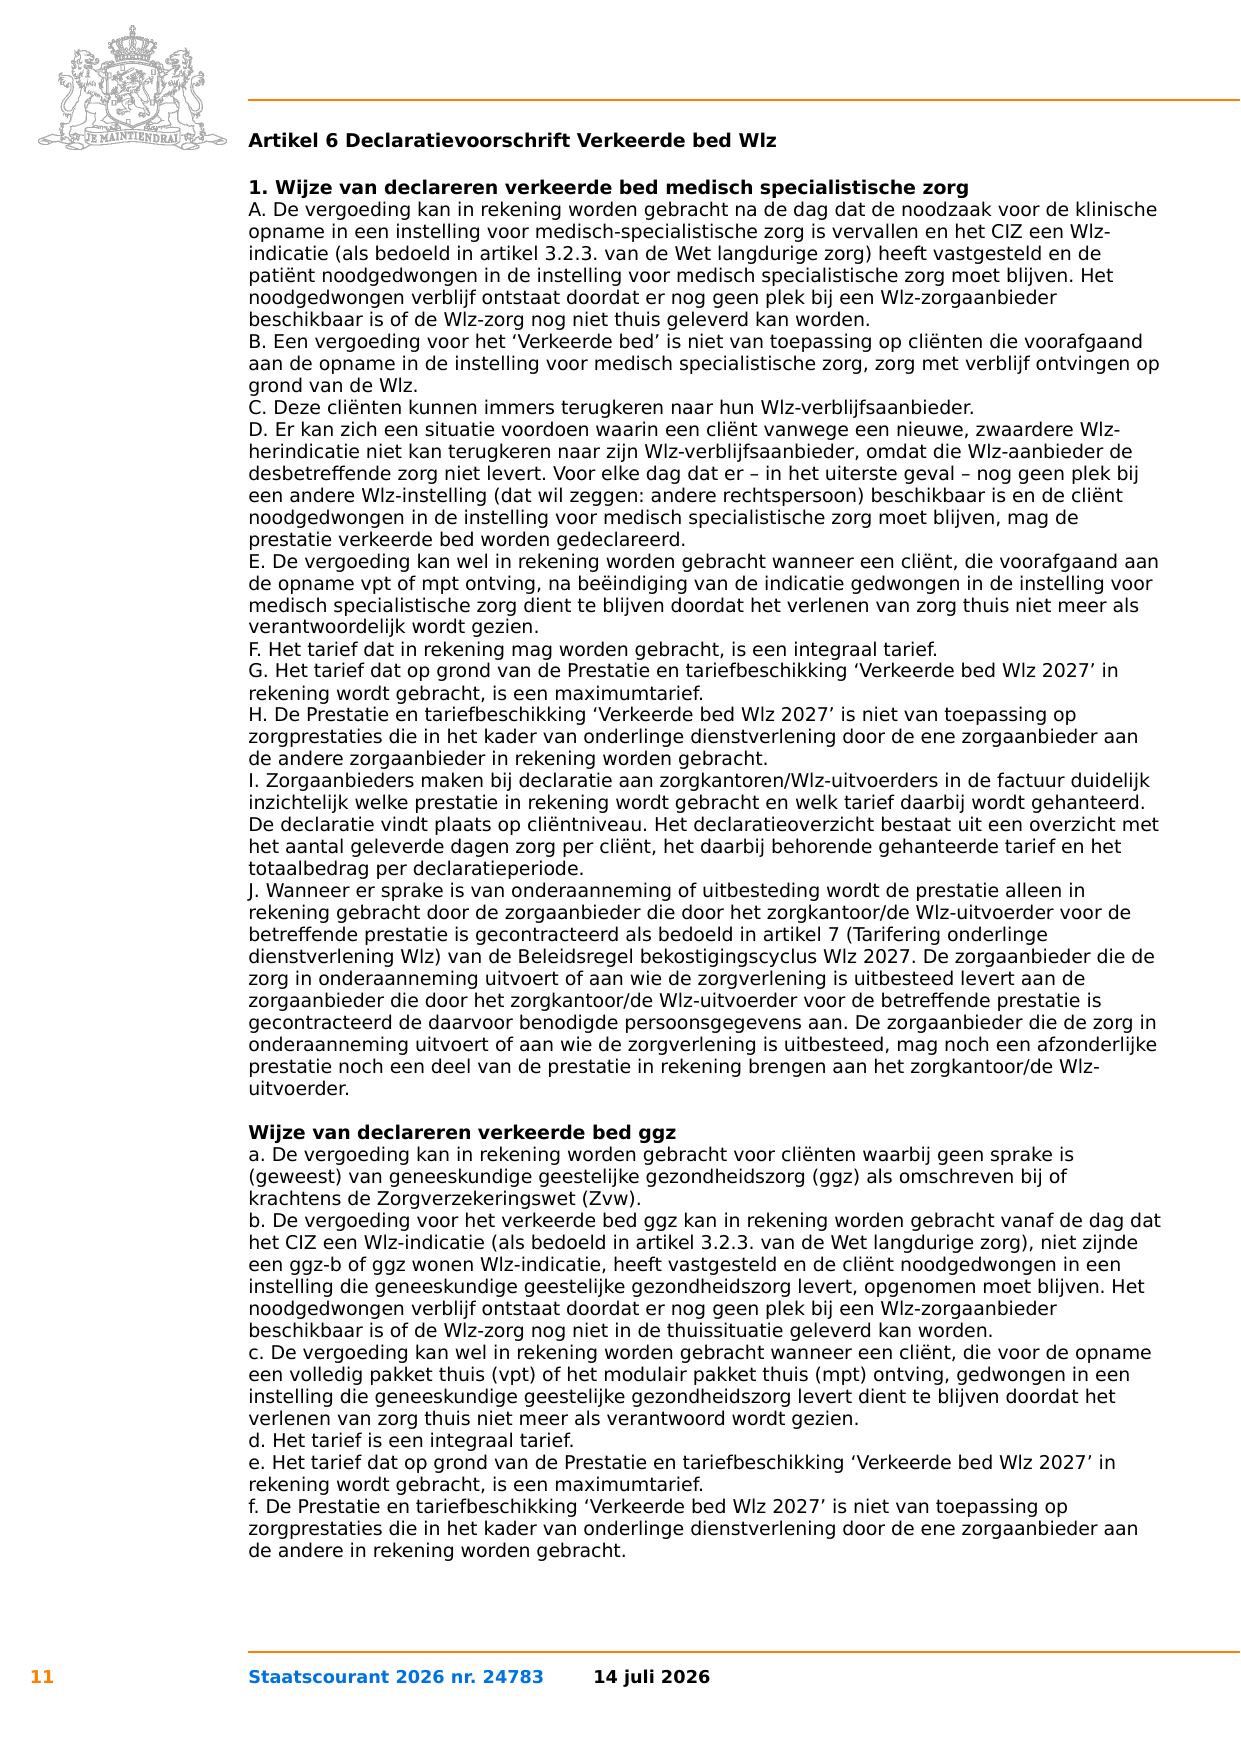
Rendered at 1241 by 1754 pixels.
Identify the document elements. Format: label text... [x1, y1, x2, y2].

text E. De vergoeding kan wel in rekening worden gebracht wanneer een cliënt, die voorafgaand aan de opname vpt of mpt ontving, na beëindiging van de indicatie gedwongen in de instelling voor medisch specialistische zorg dient te blijven doordat het verlenen van zorg thuis niet meer als verantwoordelijk wordt gezien. [248, 551, 1163, 638]
picture [38, 25, 227, 150]
text c. De vergoeding kan wel in rekening worden gebracht wanneer een cliënt, die voor de opname een volledig pakket thuis (vpt) of het modulair pakket thuis (mpt) ontving, gedwongen in een instelling die geneeskundige geestelijke gezondheidszorg levert dient te blijven doordat het verlenen van zorg thuis niet meer als verantwoord wordt gezien. [248, 1342, 1163, 1429]
text A. De vergoeding kan in rekening worden gebracht na de dag dat de noodzaak voor de klinische opname in een instelling voor medisch-specialistische zorg is vervallen en het CIZ een Wlz-indicatie (als bedoeld in artikel 3.2.3. van de Wet langdurige zorg) heeft vastgesteld en de patiënt noodgedwongen in de instelling voor medisch specialistische zorg moet blijven. Het noodgedwongen verblijf ontstaat doordat er nog geen plek bij een Wlz-zorgaanbieder beschikbaar is of de Wlz-zorg nog niet thuis geleverd kan worden. [248, 199, 1163, 331]
text C. Deze cliënten kunnen immers terugkeren naar hun Wlz-verblijfsaanbieder. [248, 397, 1163, 419]
text J. Wanneer er sprake is van onderaanneming of uitbesteding wordt de prestatie alleen in rekening gebracht door de zorgaanbieder die door het zorgkantoor/de Wlz-uitvoerder voor de betreffende prestatie is gecontracteerd als bedoeld in artikel 7 (Tarifering onderlinge dienstverlening Wlz) van de Beleidsregel bekostigingscyclus Wlz 2027. De zorgaanbieder die de zorg in onderaanneming uitvoert of aan wie de zorgverlening is uitbesteed levert aan de zorgaanbieder die door het zorgkantoor/de Wlz-uitvoerder voor de betreffende prestatie is gecontracteerd de daarvoor benodigde persoonsgegevens aan. De zorgaanbieder die de zorg in onderaanneming uitvoert of aan wie de zorgverlening is uitbesteed, mag noch een afzonderlijke prestatie noch een deel van de prestatie in rekening brengen aan het zorgkantoor/de Wlz-uitvoerder. [248, 880, 1163, 1100]
subtitle Wijze van declareren verkeerde bed ggz [248, 1122, 1163, 1144]
subtitle Artikel 6 Declaratievoorschrift Verkeerde bed Wlz [248, 130, 1163, 152]
text a. De vergoeding kan in rekening worden gebracht voor cliënten waarbij geen sprake is (geweest) van geneeskundige geestelijke gezondheidszorg (ggz) als omschreven bij of krachtens de Zorgverzekeringswet (Zvw). [248, 1144, 1163, 1210]
subtitle 1. Wijze van declareren verkeerde bed medisch specialistische zorg [248, 177, 1163, 199]
text B. Een vergoeding voor het ‘Verkeerde bed’ is niet van toepassing op cliënten die voorafgaand aan de opname in de instelling voor medisch specialistische zorg, zorg met verblijf ontvingen op grond van de Wlz. [248, 331, 1163, 397]
text d. Het tarief is een integraal tarief. [248, 1429, 1163, 1452]
text f. De Prestatie en tariefbeschikking ‘Verkeerde bed Wlz 2027’ is niet van toepassing op zorgprestaties die in het kader van onderlinge dienstverlening door de ene zorgaanbieder aan de andere in rekening worden gebracht. [248, 1496, 1163, 1561]
text I. Zorgaanbieders maken bij declaratie aan zorgkantoren/Wlz-uitvoerders in de factuur duidelijk inzichtelijk welke prestatie in rekening wordt gebracht en welk tarief daarbij wordt gehanteerd. De declaratie vindt plaats op cliëntniveau. Het declaratieoverzicht bestaat uit een overzicht met het aantal geleverde dagen zorg per cliënt, het daarbij behorende gehanteerde tarief en het totaalbedrag per declaratieperiode. [248, 770, 1163, 880]
text G. Het tarief dat op grond van de Prestatie en tariefbeschikking ‘Verkeerde bed Wlz 2027’ in rekening wordt gebracht, is een maximumtarief. [248, 660, 1163, 704]
text e. Het tarief dat op grond van de Prestatie en tariefbeschikking ‘Verkeerde bed Wlz 2027’ in rekening wordt gebracht, is een maximumtarief. [248, 1452, 1163, 1496]
text b. De vergoeding voor het verkeerde bed ggz kan in rekening worden gebracht vanaf de dag dat het CIZ een Wlz-indicatie (als bedoeld in artikel 3.2.3. van de Wet langdurige zorg), niet zijnde een ggz-b of ggz wonen Wlz-indicatie, heeft vastgesteld en de cliënt noodgedwongen in een instelling die geneeskundige geestelijke gezondheidszorg levert, opgenomen moet blijven. Het noodgedwongen verblijf ontstaat doordat er nog geen plek bij een Wlz-zorgaanbieder beschikbaar is of de Wlz-zorg nog niet in de thuissituatie geleverd kan worden. [248, 1210, 1163, 1342]
text D. Er kan zich een situatie voordoen waarin een cliënt vanwege een nieuwe, zwaardere Wlz-herindicatie niet kan terugkeren naar zijn Wlz-verblijfsaanbieder, omdat die Wlz-aanbieder de desbetreffende zorg niet levert. Voor elke dag dat er – in het uiterste geval – nog geen plek bij een andere Wlz-instelling (dat wil zeggen: andere rechtspersoon) beschikbaar is en de cliënt noodgedwongen in de instelling voor medisch specialistische zorg moet blijven, mag de prestatie verkeerde bed worden gedeclareerd. [248, 419, 1163, 551]
text F. Het tarief dat in rekening mag worden gebracht, is een integraal tarief. [248, 638, 1163, 660]
text H. De Prestatie en tariefbeschikking ‘Verkeerde bed Wlz 2027’ is niet van toepassing op zorgprestaties die in het kader van onderlinge dienstverlening door de ene zorgaanbieder aan de andere zorgaanbieder in rekening worden gebracht. [248, 704, 1163, 770]
